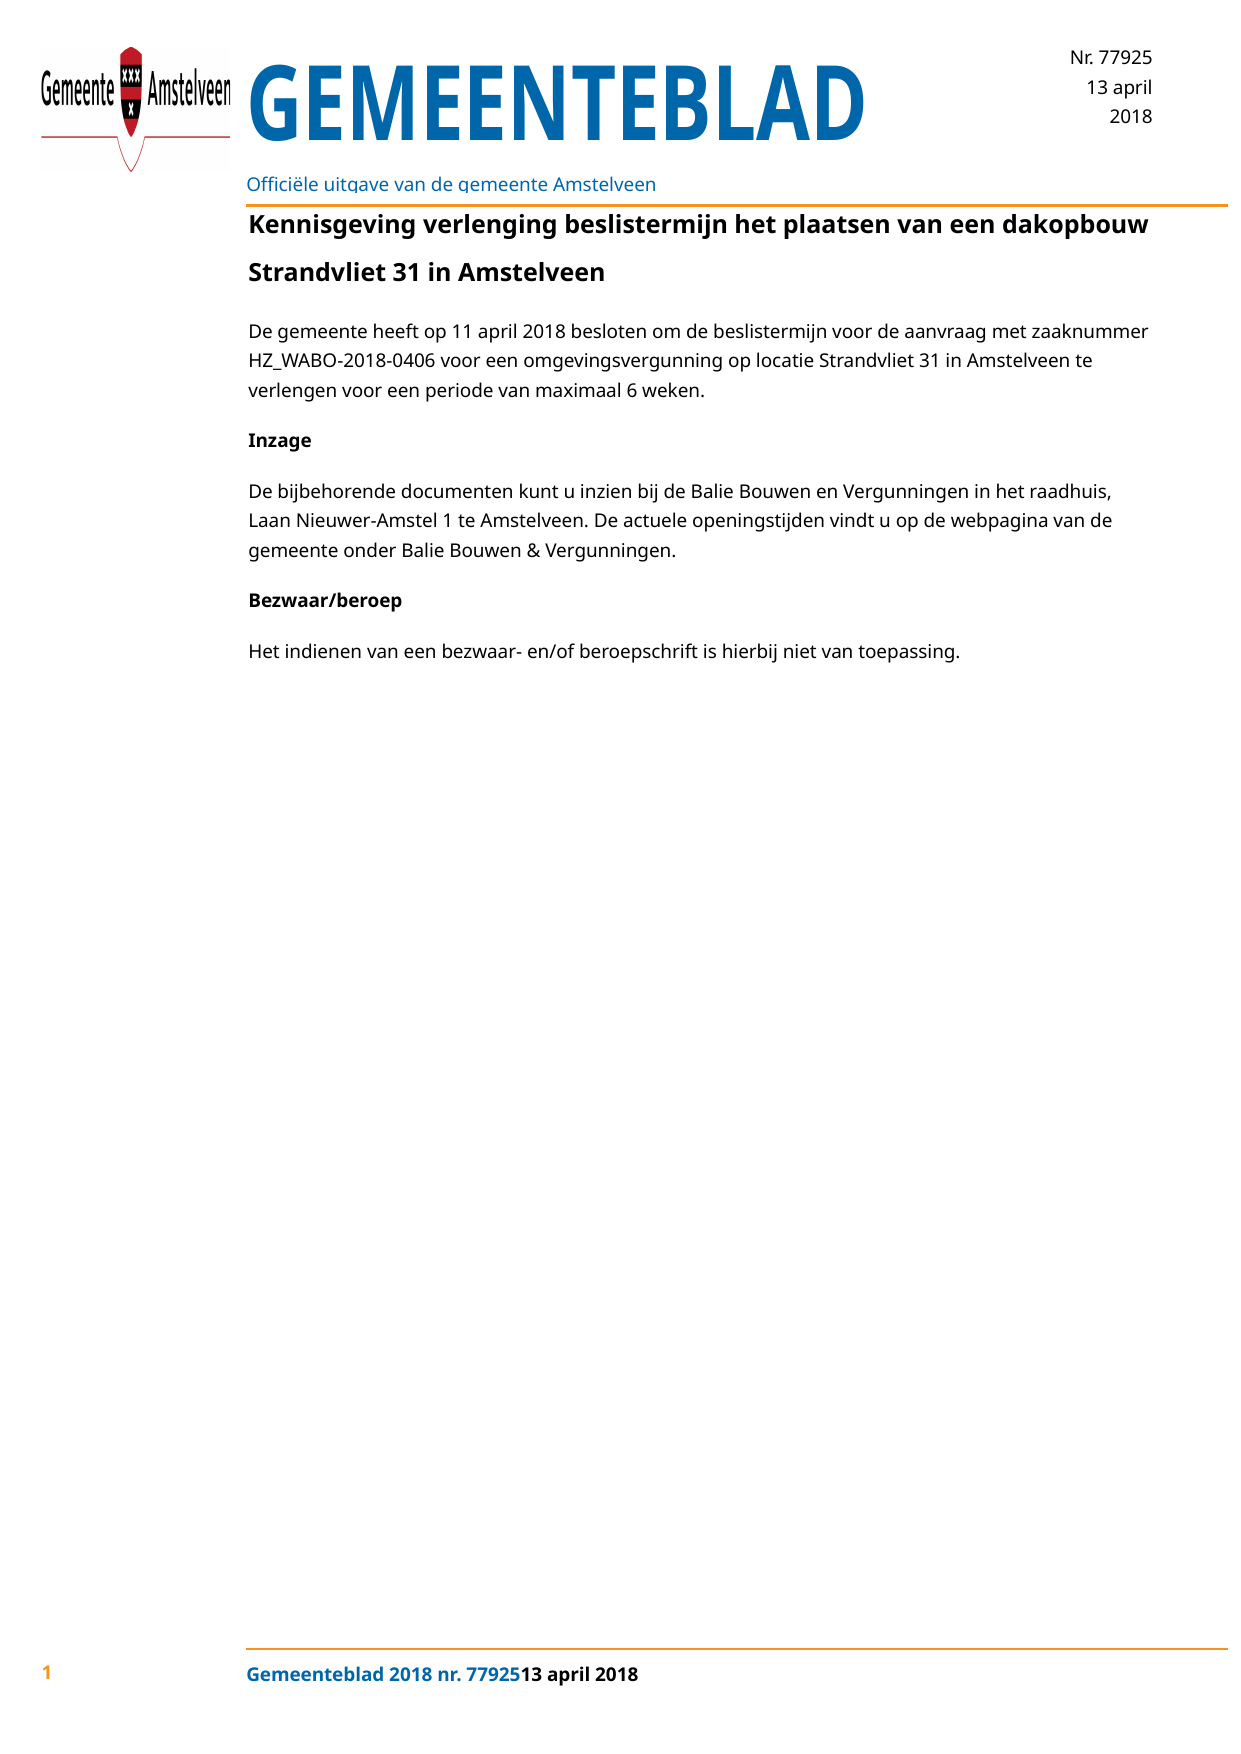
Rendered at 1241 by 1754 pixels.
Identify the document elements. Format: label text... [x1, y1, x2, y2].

text Inzage [248, 427, 1152, 453]
text Kennisgeving verlenging beslistermijn het plaatsen van een dakopbouw Strandvliet 31 in Amstelveen [248, 207, 1152, 288]
text Het indienen van een bezwaar- en/of beroepschrift is hierbij niet van toepassing. [248, 638, 1152, 664]
picture [41, 47, 231, 172]
text De gemeente heeft op 11 april 2018 besloten om de beslistermijn voor de aanvraag met zaaknummer HZ_WABO-2018-0406 voor een omgevingsvergunning op locatie Strandvliet 31 in Amstelveen te verlengen voor een periode van maximaal 6 weken. [248, 318, 1152, 403]
text De bijbehorende documenten kunt u inzien bij de Balie Bouwen en Vergunningen in het raadhuis, Laan Nieuwer-Amstel 1 te Amstelveen. De actuele openingstijden vindt u op de webpagina van de gemeente onder Balie Bouwen & Vergunningen. [248, 478, 1152, 563]
text Bezwaar/beroep [248, 587, 1152, 613]
